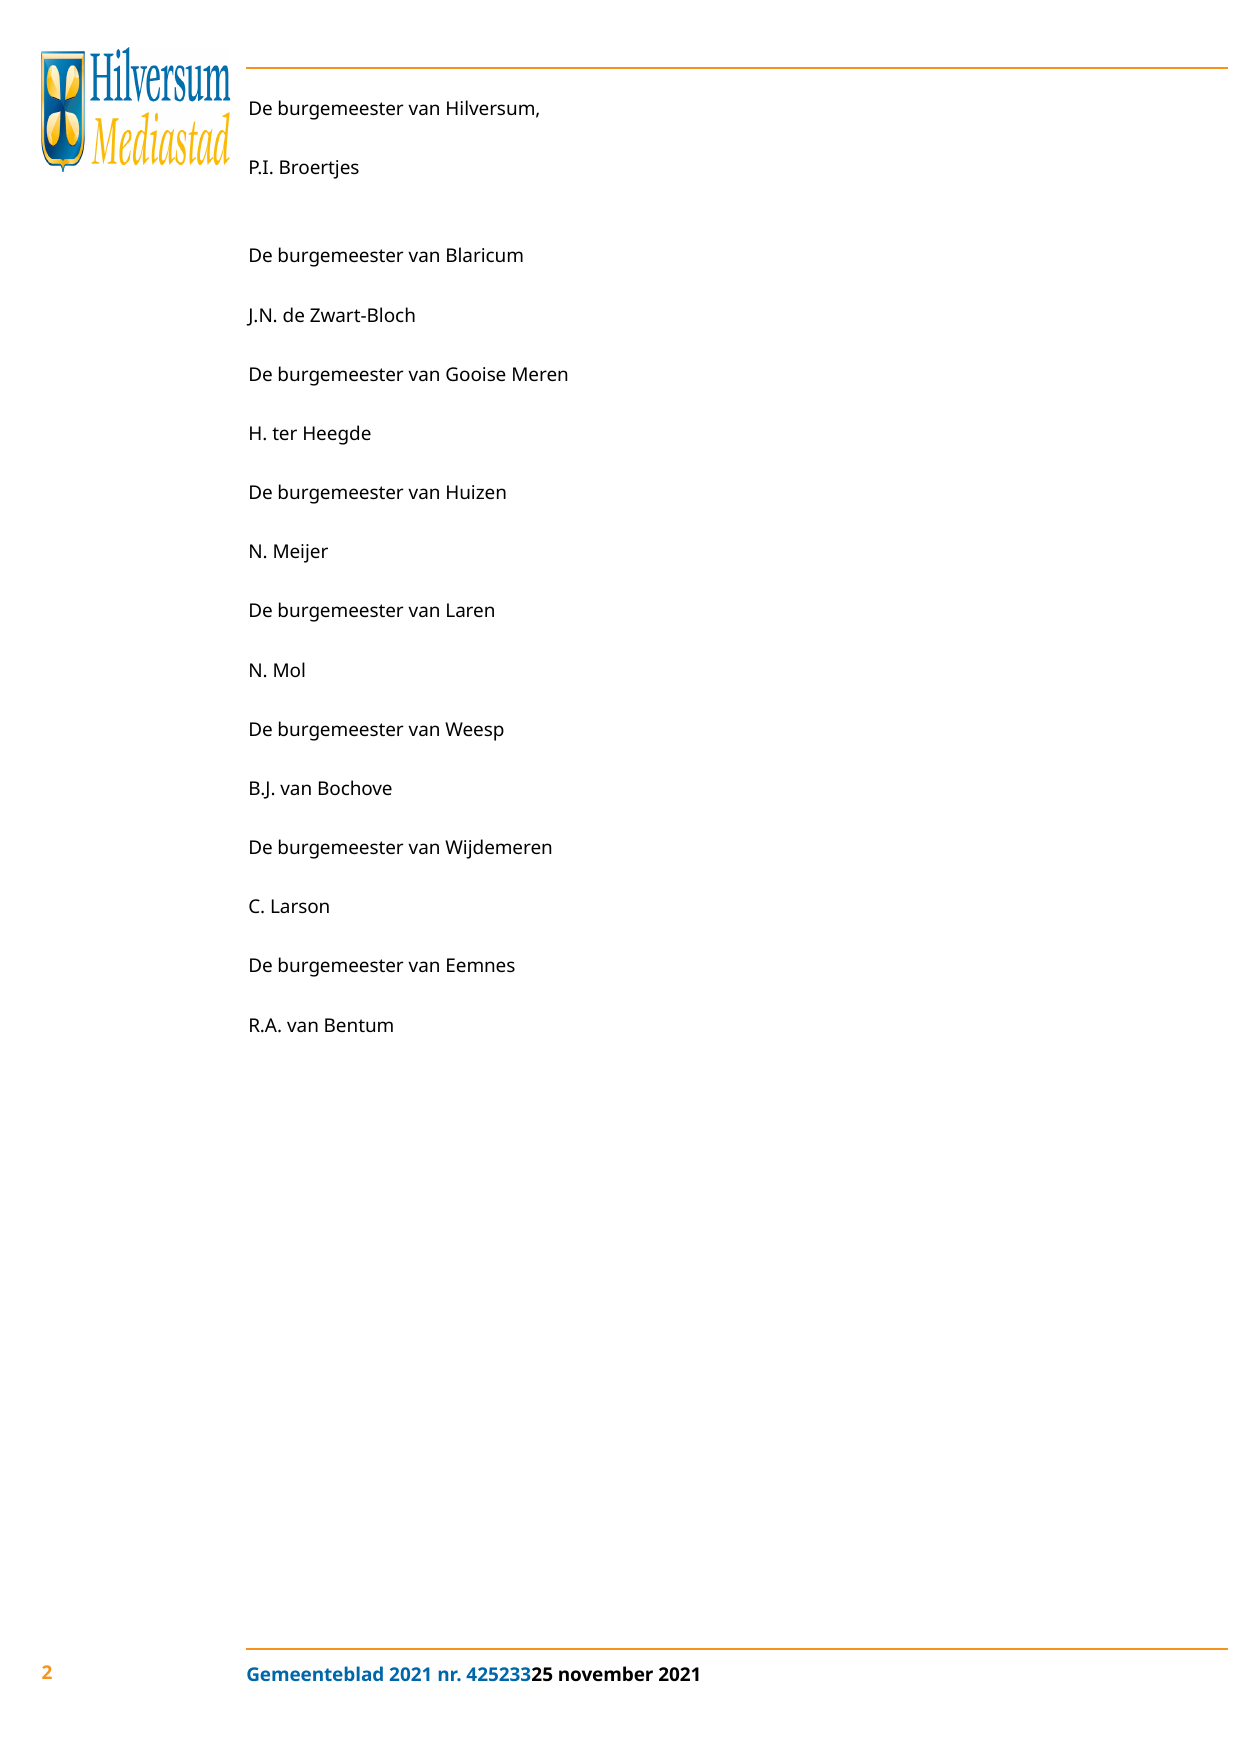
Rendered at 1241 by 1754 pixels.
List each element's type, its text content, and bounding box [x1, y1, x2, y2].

text De burgemeester van Laren [248, 598, 1152, 623]
text P.I. Broertjes [248, 154, 1152, 180]
text N. Meijer [248, 538, 1152, 564]
text H. ter Heegde [248, 420, 1152, 446]
text De burgemeester van Gooise Meren [248, 361, 1152, 387]
picture [41, 47, 231, 172]
text J.N. de Zwart-Bloch [248, 302, 1152, 328]
text De burgemeester van Hilversum, [248, 95, 1152, 121]
text B.J. van Bochove [248, 775, 1152, 801]
text De burgemeester van Huizen [248, 479, 1152, 505]
text De burgemeester van Eemnes [248, 953, 1152, 978]
text De burgemeester van Blaricum [248, 243, 1152, 268]
text De burgemeester van Wijdemeren [248, 834, 1152, 860]
text C. Larson [248, 893, 1152, 919]
text R.A. van Bentum [248, 1012, 1152, 1038]
text N. Mol [248, 657, 1152, 683]
text De burgemeester van Weesp [248, 716, 1152, 742]
